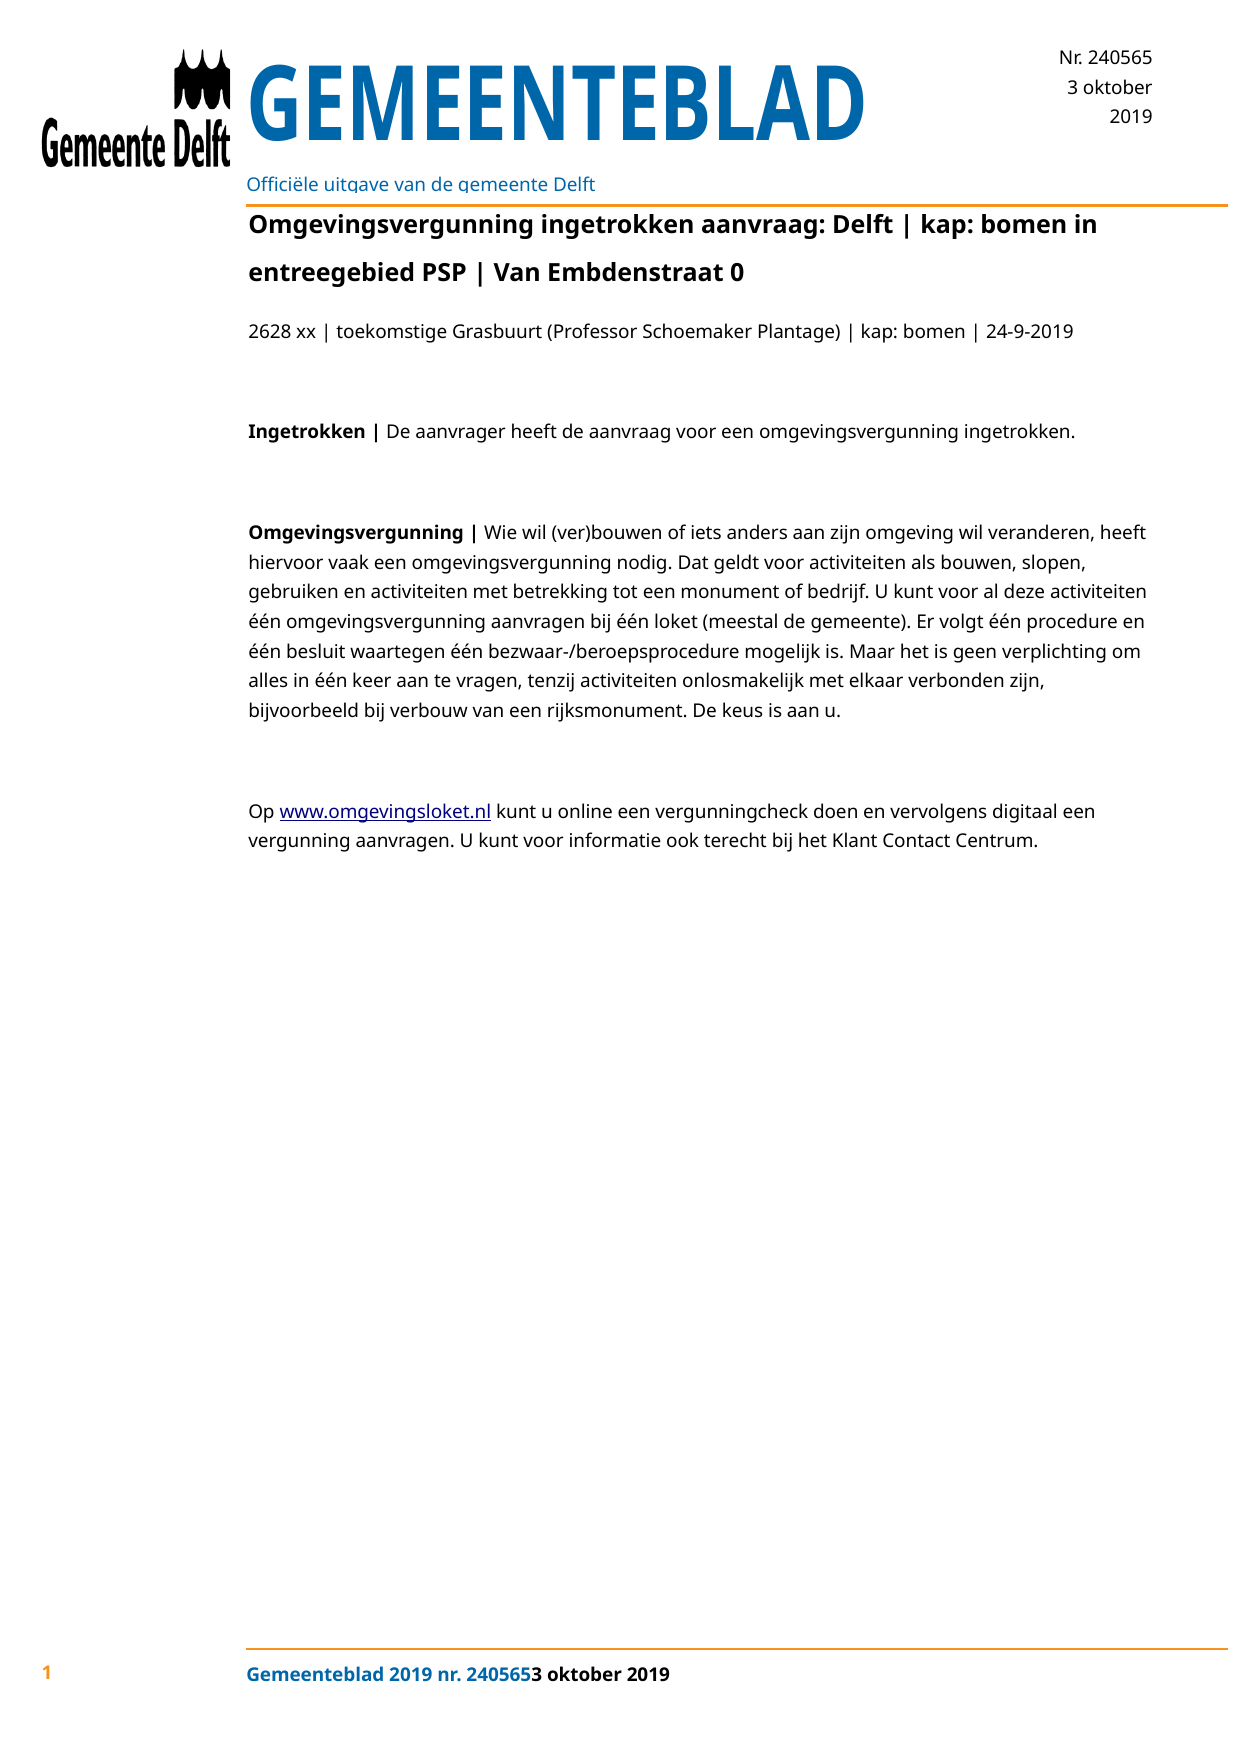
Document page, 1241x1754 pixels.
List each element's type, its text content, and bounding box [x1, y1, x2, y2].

picture [41, 47, 231, 172]
text 2628 xx | toekomstige Grasbuurt (Professor Schoemaker Plantage) | kap: bomen | 24-9-2019 [248, 318, 1152, 344]
text Omgevingsvergunning | Wie wil (ver)bouwen of iets anders aan zijn omgeving wil veranderen, heeft hiervoor vaak een omgevingsvergunning nodig. Dat geldt voor activiteiten als bouwen, slopen, gebruiken en activiteiten met betrekking tot een monument of bedrijf. U kunt voor al deze activiteiten één omgevingsvergunning aanvragen bij één loket (meestal de gemeente). Er volgt één procedure en één besluit waartegen één bezwaar-/beroepsprocedure mogelijk is. Maar het is geen verplichting om alles in één keer aan te vragen, tenzij activiteiten onlosmakelijk met elkaar verbonden zijn, bijvoorbeeld bij verbouw van een rijksmonument. De keus is aan u. [248, 519, 1152, 723]
text Omgevingsvergunning ingetrokken aanvraag: Delft | kap: bomen in entreegebied PSP | Van Embdenstraat 0 [248, 207, 1152, 288]
text Op www.omgevingsloket.nl kunt u online een vergunningcheck doen en vervolgens digitaal een vergunning aanvragen. U kunt voor informatie ook terecht bij het Klant Contact Centrum. [248, 798, 1152, 853]
text Ingetrokken | De aanvrager heeft de aanvraag voor een omgevingsvergunning ingetrokken. [248, 419, 1152, 444]
